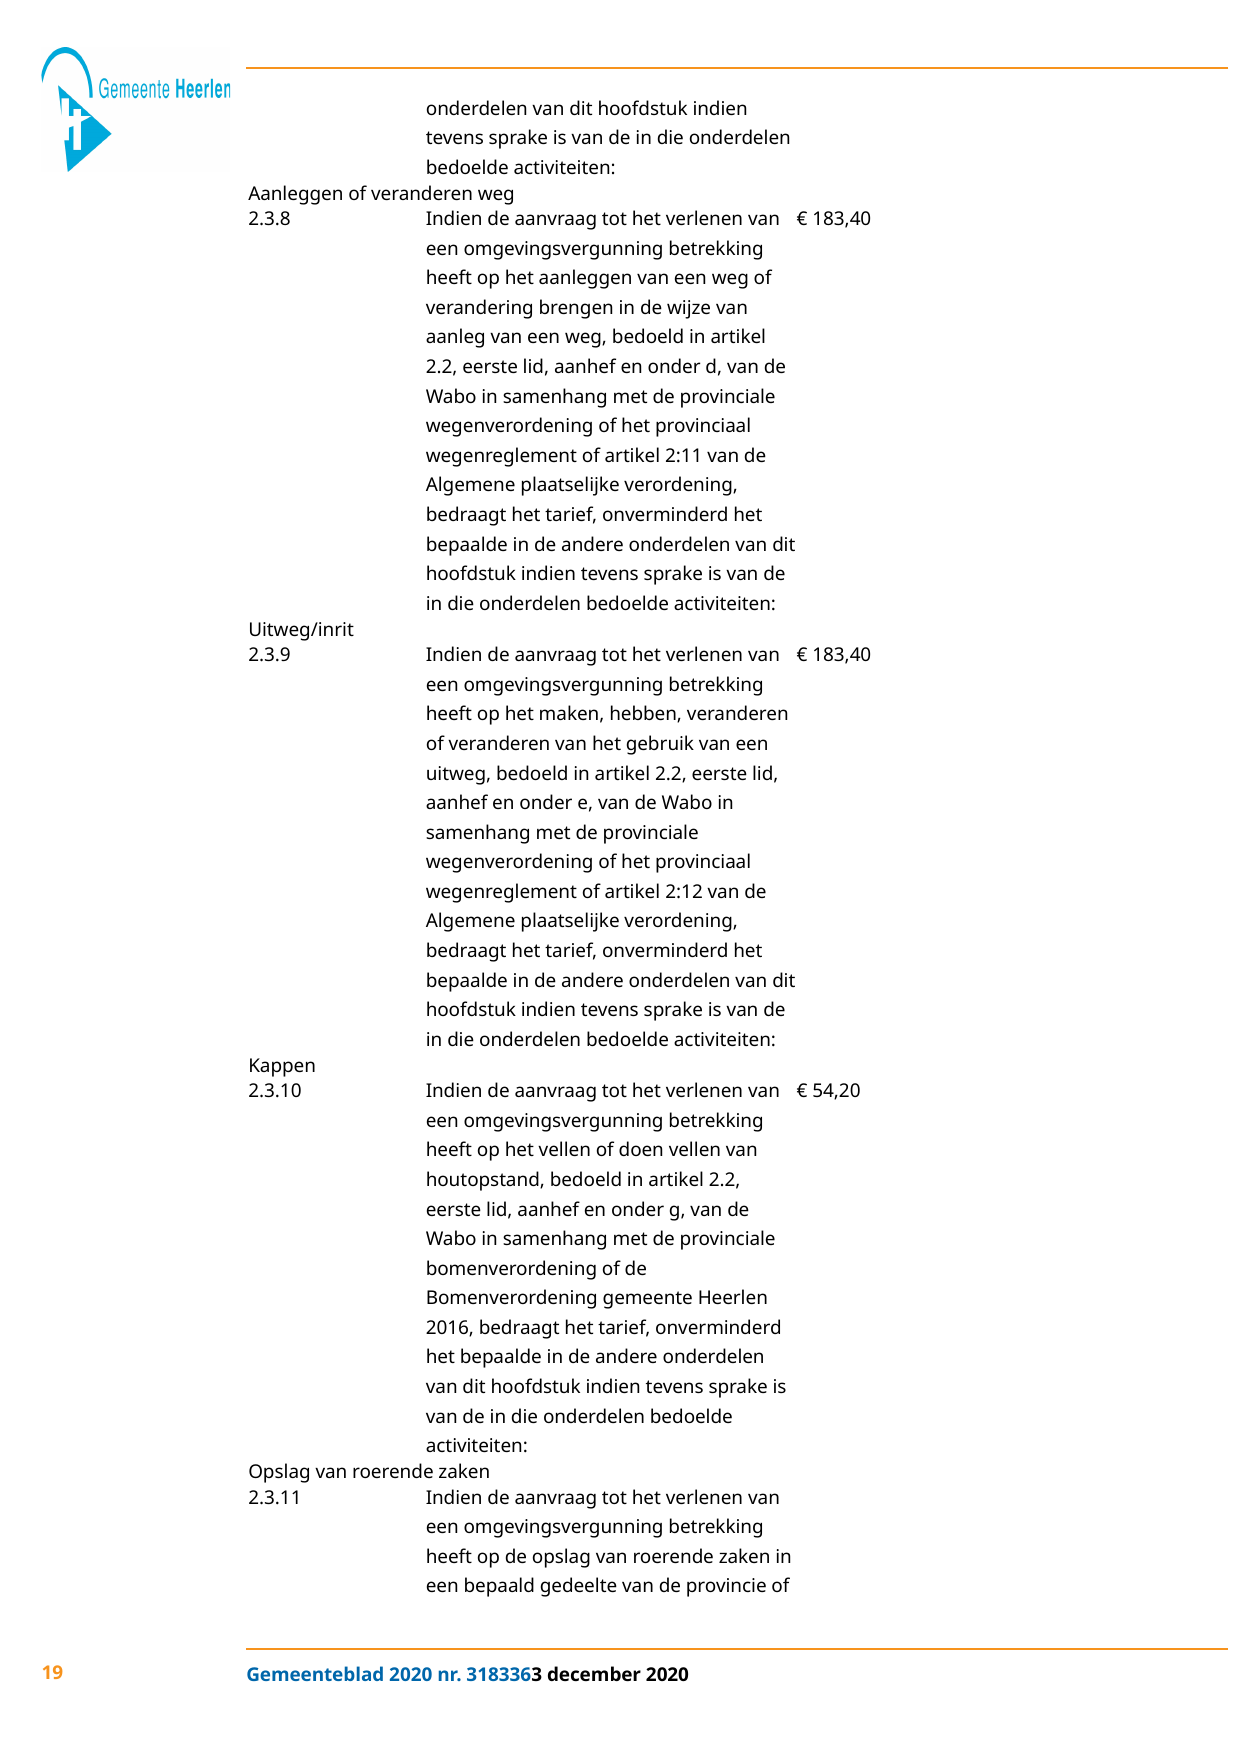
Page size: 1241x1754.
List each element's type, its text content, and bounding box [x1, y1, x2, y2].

table_cell [974, 1078, 1152, 1458]
picture [41, 47, 231, 172]
table_cell Indien de aanvraag tot het verlenen van een omgevingsvergunning betrekking heeft op het vellen of doen vellen van houtopstand, bedoeld in artikel 2.2, eerste lid, aanhef en onder g, van de Wabo in samenhang met de provinciale bomenverordening of de Bomenverordening gemeente Heerlen 2016, bedraagt het tarief, onverminderd het bepaalde in de andere onderdelen van dit hoofdstuk indien tevens sprake is van de in die onderdelen bedoelde activiteiten: [426, 1078, 796, 1458]
table_cell [974, 205, 1152, 616]
table_cell [974, 1484, 1152, 1598]
table_cell Kappen [248, 1052, 974, 1077]
table_cell Indien de aanvraag tot het verlenen van een omgevingsvergunning betrekking heeft op het maken, hebben, veranderen of veranderen van het gebruik van een uitweg, bedoeld in artikel 2.2, eerste lid, aanhef en onder e, van de Wabo in samenhang met de provinciale wegenverordening of het provinciaal wegenreglement of artikel 2:12 van de Algemene plaatselijke verordening, bedraagt het tarief, onverminderd het bepaalde in de andere onderdelen van dit hoofdstuk indien tevens sprake is van de in die onderdelen bedoelde activiteiten: [426, 641, 796, 1052]
table_cell [796, 1484, 974, 1598]
table_cell 2.3.11 [248, 1484, 426, 1598]
picture [41, 47, 59, 70]
table_cell Aanleggen of veranderen weg [248, 180, 974, 205]
table_cell [974, 641, 1152, 1052]
table_cell 2.3.10 [248, 1078, 426, 1458]
table_cell € 54,20 [796, 1078, 974, 1458]
table_cell [974, 95, 1152, 180]
table_cell 2.3.8 [248, 205, 426, 616]
table_cell [796, 95, 974, 180]
table_cell € 183,40 [796, 641, 974, 1052]
table_cell [248, 95, 426, 180]
table_cell Indien de aanvraag tot het verlenen van een omgevingsvergunning betrekking heeft op de opslag van roerende zaken in een bepaald gedeelte van de provincie of [426, 1484, 796, 1598]
table_cell 2.3.9 [248, 641, 426, 1052]
table_cell Uitweg/inrit [248, 616, 974, 641]
table_cell € 183,40 [796, 205, 974, 616]
table_cell Opslag van roerende zaken [248, 1458, 974, 1484]
table_cell Indien de aanvraag tot het verlenen van een omgevingsvergunning betrekking heeft op het aanleggen van een weg of verandering brengen in de wijze van aanleg van een weg, bedoeld in artikel 2.2, eerste lid, aanhef en onder d, van de Wabo in samenhang met de provinciale wegenverordening of het provinciaal wegenreglement of artikel 2:11 van de Algemene plaatselijke verordening, bedraagt het tarief, onverminderd het bepaalde in de andere onderdelen van dit hoofdstuk indien tevens sprake is van de in die onderdelen bedoelde activiteiten: [426, 205, 796, 616]
table_cell onderdelen van dit hoofdstuk indien tevens sprake is van de in die onderdelen bedoelde activiteiten: [426, 95, 796, 180]
